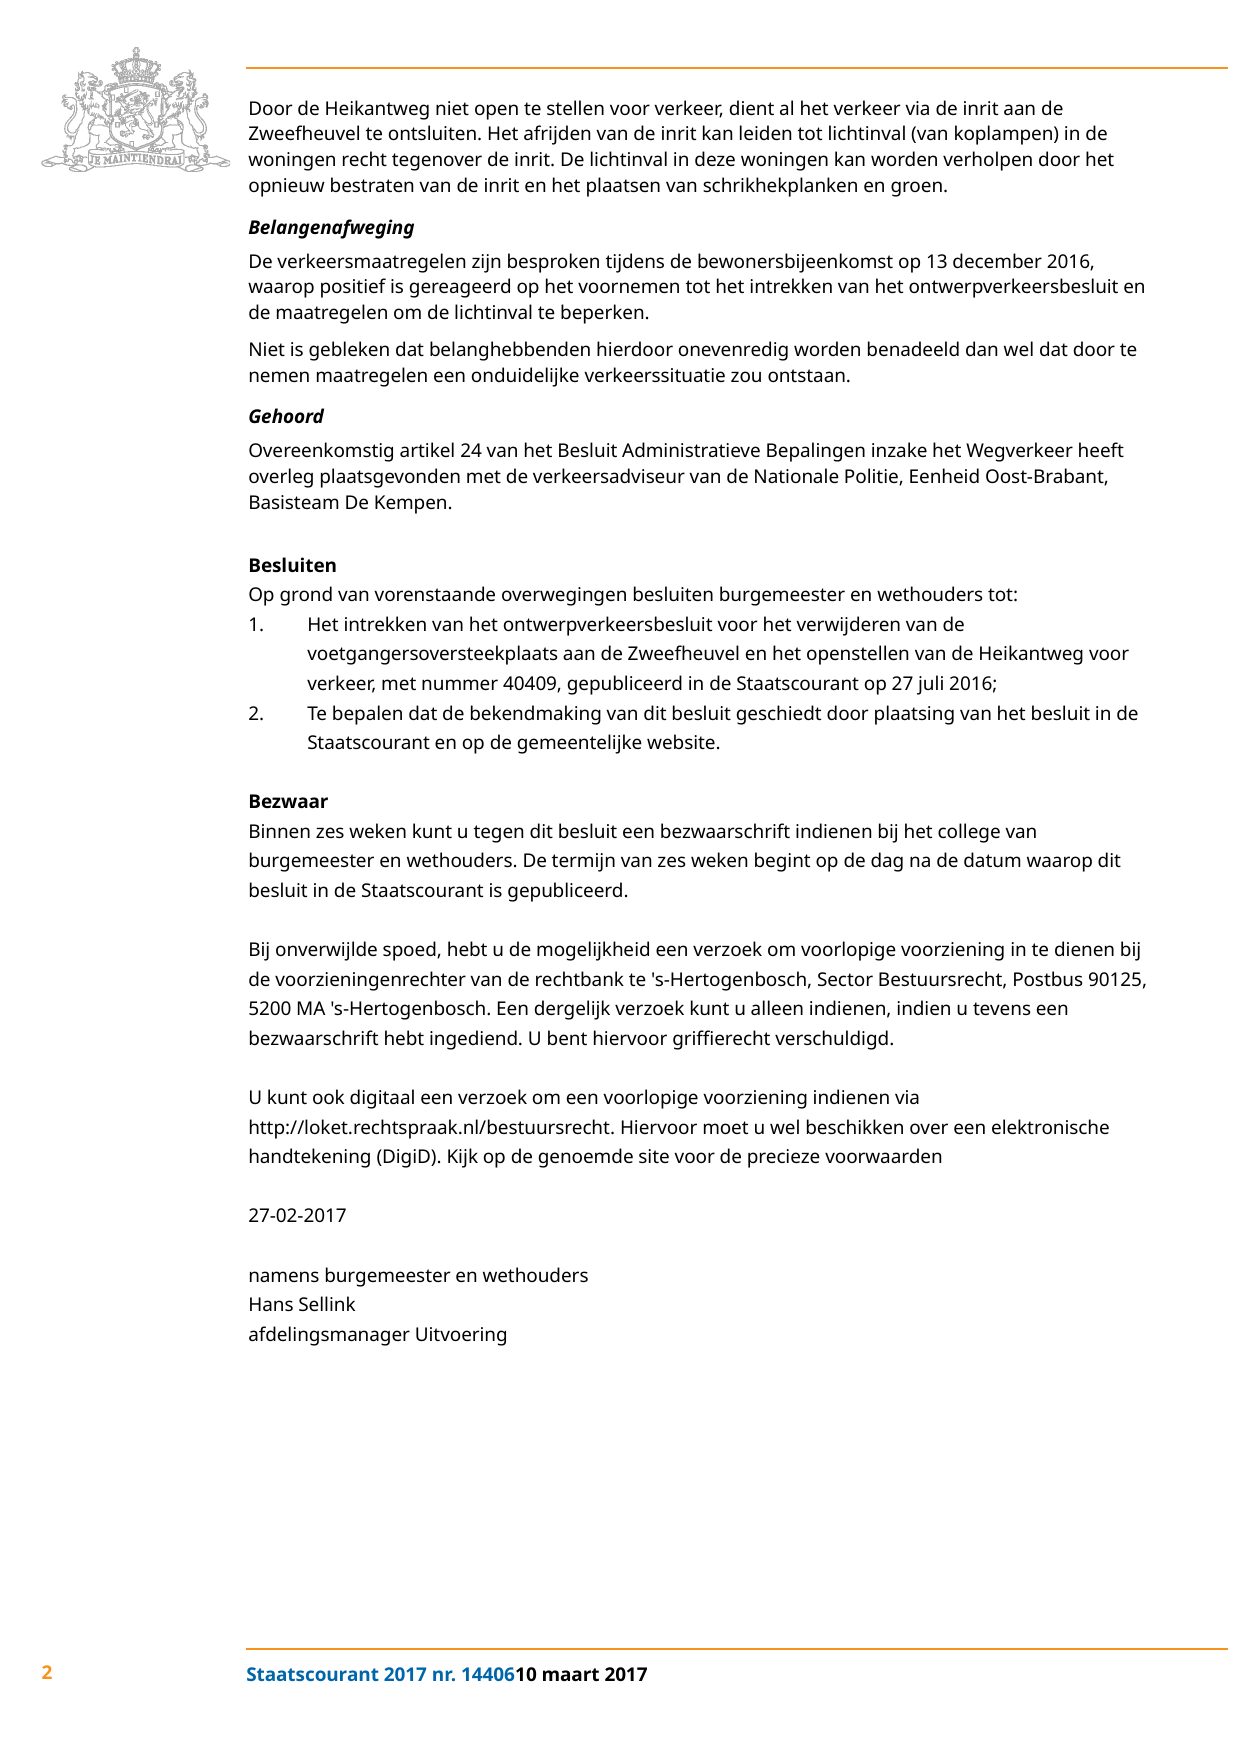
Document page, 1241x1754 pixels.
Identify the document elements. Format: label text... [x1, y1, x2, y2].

text Door de Heikantweg niet open te stellen voor verkeer, dient al het verkeer via de inrit aan de Zweefheuvel te ontsluiten. Het afrijden van de inrit kan leiden tot lichtinval (van koplampen) in de woningen recht tegenover de inrit. De lichtinval in deze woningen kan worden verholpen door het opnieuw bestraten van de inrit en het plaatsen van schrikhekplanken en groen. [248, 95, 1152, 198]
text namens burgemeester en wethouders [248, 1262, 1152, 1288]
text Gehoord [248, 404, 1152, 429]
text Niet is gebleken dat belanghebbenden hierdoor onevenredig worden benadeeld dan wel dat door te nemen maatregelen een onduidelijke verkeerssituatie zou ontstaan. [248, 336, 1152, 387]
list Het intrekken van het ontwerpverkeersbesluit voor het verwijderen van de voetgangersoversteekplaats aan de Zweefheuvel en het openstellen van de Heikantweg voor verkeer, met nummer 40409, gepubliceerd in de Staatscourant op 27 juli 2016; [248, 611, 1152, 696]
text Op grond van vorenstaande overwegingen besluiten burgemeester en wethouders tot: [248, 581, 1152, 607]
text Besluiten [248, 552, 1152, 578]
text Binnen zes weken kunt u tegen dit besluit een bezwaarschrift indienen bij het college van burgemeester en wethouders. De termijn van zes weken begint op de dag na de datum waarop dit besluit in de Staatscourant is gepubliceerd. [248, 818, 1152, 903]
text De verkeersmaatregelen zijn besproken tijdens de bewonersbijeenkomst op 13 december 2016, waarop positief is gereageerd op het voornemen tot het intrekken van het ontwerpverkeersbesluit en de maatregelen om de lichtinval te beperken. [248, 248, 1152, 325]
text Belangenafweging [248, 214, 1152, 239]
text afdelingsmanager Uitvoering [248, 1321, 1152, 1347]
text U kunt ook digitaal een verzoek om een voorlopige voorziening indienen via http://loket.rechtspraak.nl/bestuursrecht. Hiervoor moet u wel beschikken over een elektronische handtekening (DigiD). Kijk op de genoemde site voor de precieze voorwaarden [248, 1084, 1152, 1169]
text Bezwaar [248, 788, 1152, 814]
text Bij onverwijlde spoed, hebt u de mogelijkheid een verzoek om voorlopige voorziening in te dienen bij de voorzieningenrechter van de rechtbank te 's-Hertogenbosch, Sector Bestuursrecht, Postbus 90125, 5200 MA 's-Hertogenbosch. Een dergelijk verzoek kunt u alleen indienen, indien u tevens een bezwaarschrift hebt ingediend. U bent hiervoor griffierecht verschuldigd. [248, 936, 1152, 1051]
text Overeenkomstig artikel 24 van het Besluit Administratieve Bepalingen inzake het Wegverkeer heeft overleg plaatsgevonden met de verkeersadviseur van de Nationale Politie, Eenheid Oost-Brabant, Basisteam De Kempen. [248, 438, 1152, 515]
text Hans Sellink [248, 1291, 1152, 1317]
list Te bepalen dat de bekendmaking van dit besluit geschiedt door plaatsing van het besluit in de Staatscourant en op de gemeentelijke website. [248, 700, 1152, 755]
text 27-02-2017 [248, 1203, 1152, 1228]
picture [41, 47, 231, 172]
